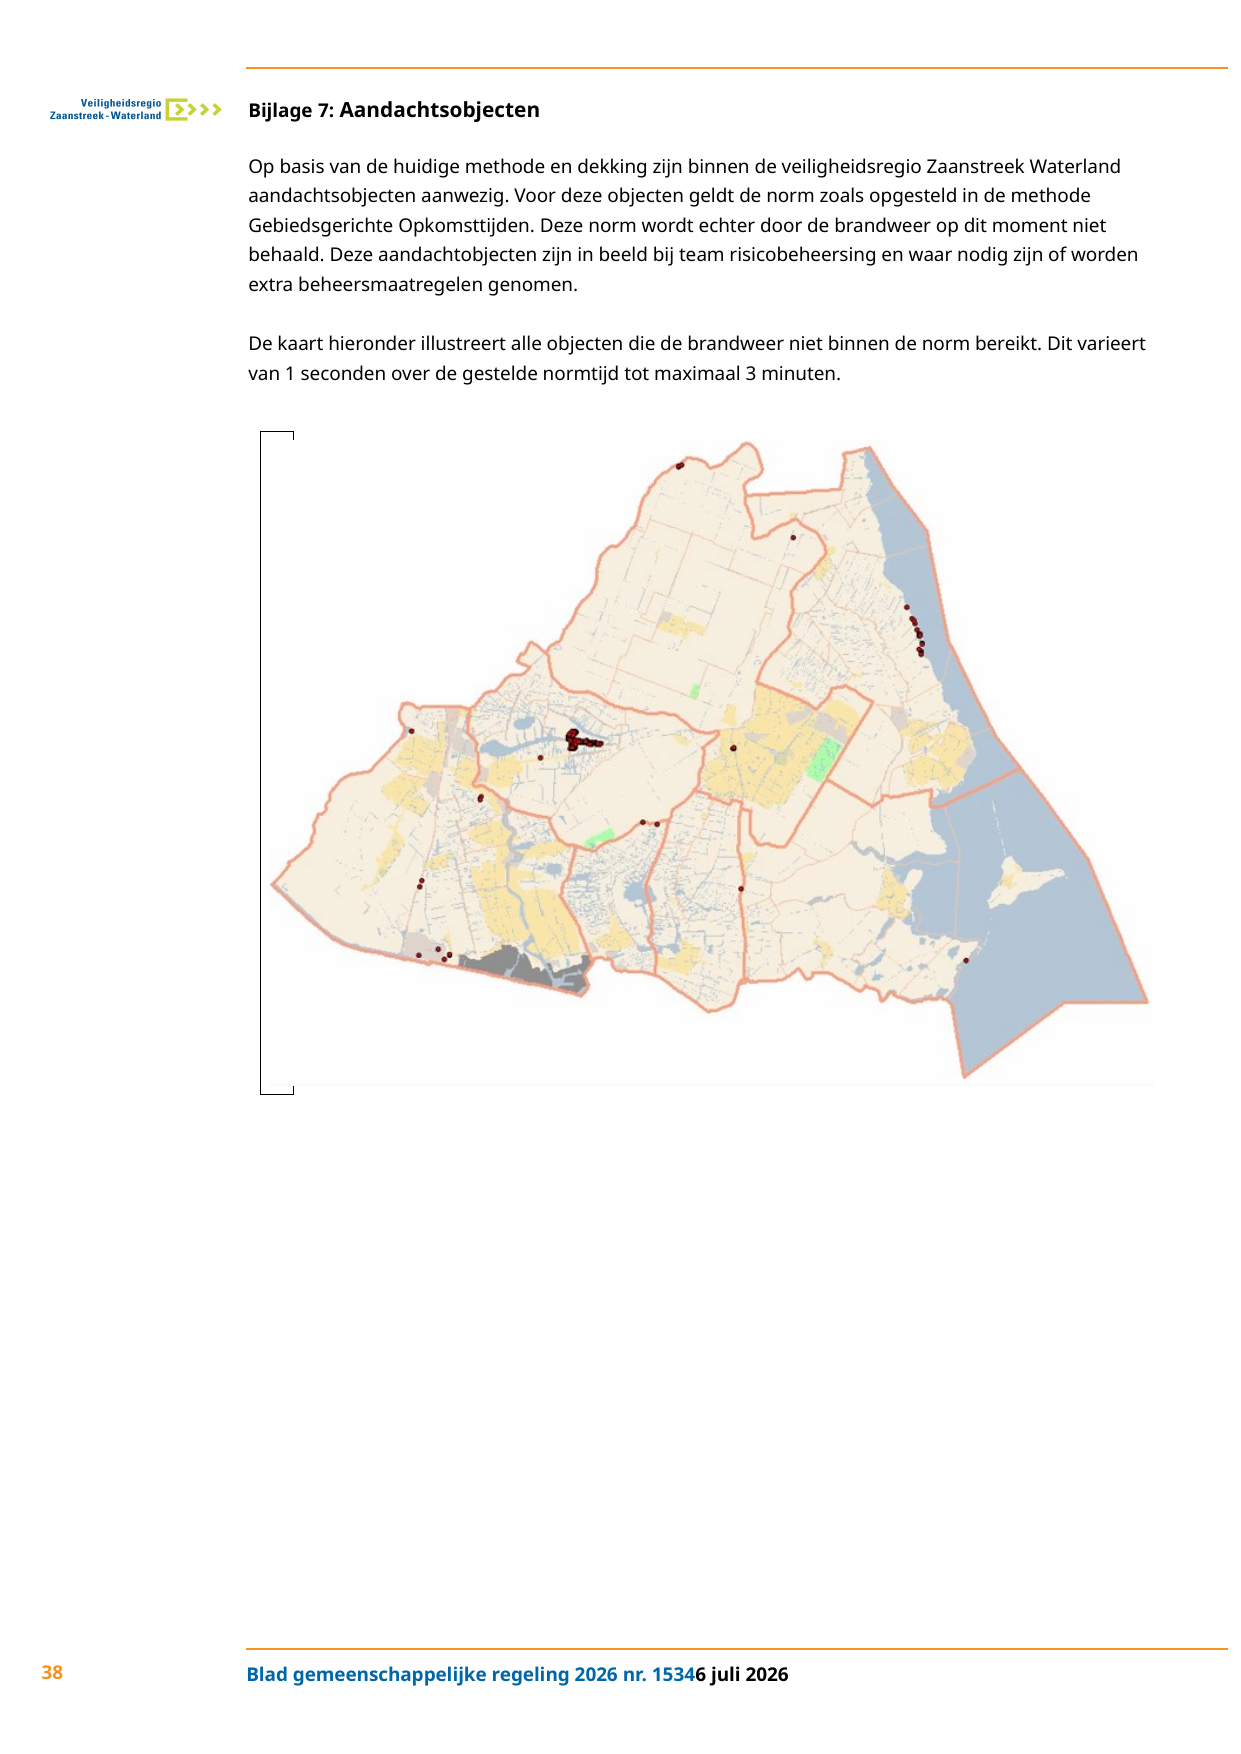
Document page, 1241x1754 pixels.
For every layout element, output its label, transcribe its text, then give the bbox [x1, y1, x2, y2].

text Op basis van de huidige methode en dekking zijn binnen de veiligheidsregio Zaanstreek Waterland aandachtsobjecten aanwezig. Voor deze objecten geldt de norm zoals opgesteld in de methode Gebiedsgerichte Opkomsttijden. Deze norm wordt echter door de brandweer op dit moment niet behaald. Deze aandachtobjecten zijn in beeld bij team risicobeheersing en waar nodig zijn of worden extra beheersmaatregelen genomen. [248, 153, 1152, 297]
picture [268, 440, 1155, 1086]
picture [41, 47, 231, 172]
text De kaart hieronder illustreert alle objecten die de brandweer niet binnen de norm bereikt. Dit varieert van 1 seconden over de gestelde normtijd tot maximaal 3 minuten. [248, 330, 1152, 386]
text Bijlage 7: Aandachtsobjecten [248, 95, 1152, 123]
